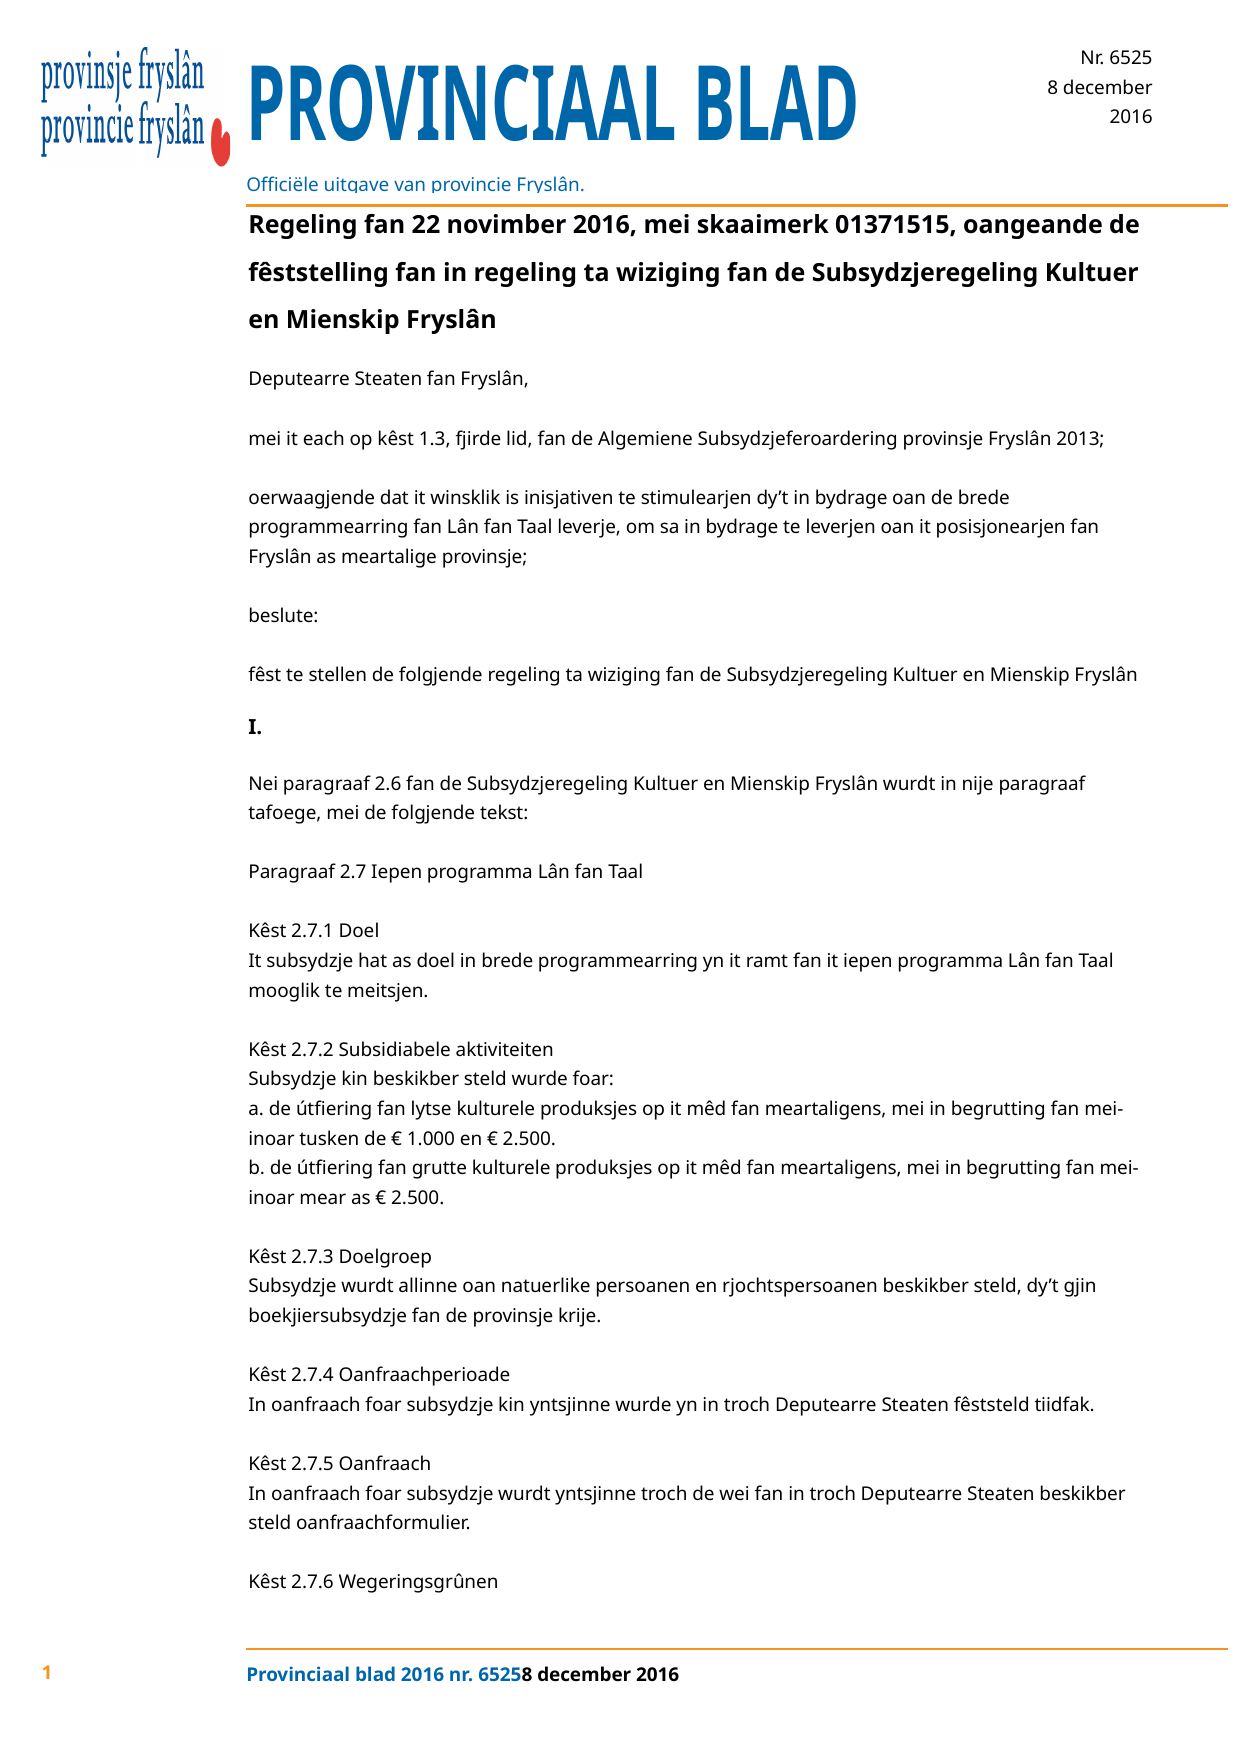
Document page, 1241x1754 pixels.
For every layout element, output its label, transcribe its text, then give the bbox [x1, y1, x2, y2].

text It subsydzje hat as doel in brede programmearring yn it ramt fan it iepen programma Lân fan Taal mooglik te meitsjen. [248, 947, 1152, 1003]
text In oanfraach foar subsydzje wurdt yntsjinne troch de wei fan in troch Deputearre Steaten beskikber steld oanfraachformulier. [248, 1480, 1152, 1535]
text Kêst 2.7.6 Wegeringsgrûnen [248, 1568, 1152, 1594]
text Kêst 2.7.4 Oanfraachperioade [248, 1361, 1152, 1387]
text Regeling fan 22 novimber 2016, mei skaaimerk 01371515, oangeande de fêststelling fan in regeling ta wiziging fan de Subsydzjeregeling Kultuer en Mienskip Fryslân [248, 207, 1152, 336]
text fêst te stellen de folgjende regeling ta wiziging fan de Subsydzjeregeling Kultuer en Mienskip Fryslân [248, 661, 1152, 687]
text a. de útfiering fan lytse kulturele produksjes op it mêd fan meartaligens, mei in begrutting fan mei-inoar tusken de € 1.000 en € 2.500. [248, 1095, 1152, 1151]
text b. de útfiering fan grutte kulturele produksjes op it mêd fan meartaligens, mei in begrutting fan mei-inoar mear as € 2.500. [248, 1154, 1152, 1210]
text oerwaagjende dat it winsklik is inisjativen te stimulearjen dy’t in bydrage oan de brede programmearring fan Lân fan Taal leverje, om sa in bydrage te leverjen oan it posisjonearjen fan Fryslân as meartalige provinsje; [248, 484, 1152, 569]
picture [41, 47, 231, 172]
text Kêst 2.7.3 Doelgroep [248, 1243, 1152, 1269]
text Kêst 2.7.1 Doel [248, 918, 1152, 943]
text Kêst 2.7.5 Oanfraach [248, 1450, 1152, 1476]
text beslute: [248, 602, 1152, 628]
text Deputearre Steaten fan Fryslân, [248, 366, 1152, 391]
text Kêst 2.7.2 Subsidiabele aktiviteiten [248, 1036, 1152, 1062]
text Paragraaf 2.7 Iepen programma Lân fan Taal [248, 858, 1152, 884]
text Subsydzje wurdt allinne oan natuerlike persoanen en rjochtspersoanen beskikber steld, dy’t gjin boekjiersubsydzje fan de provinsje krije. [248, 1273, 1152, 1328]
text Nei paragraaf 2.6 fan de Subsydzjeregeling Kultuer en Mienskip Fryslân wurdt in nije paragraaf tafoege, mei de folgjende tekst: [248, 770, 1152, 825]
text In oanfraach foar subsydzje kin yntsjinne wurde yn in troch Deputearre Steaten fêststeld tiidfak. [248, 1391, 1152, 1417]
text Subsydzje kin beskikber steld wurde foar: [248, 1066, 1152, 1091]
text I. [248, 712, 1152, 740]
text mei it each op kêst 1.3, fjirde lid, fan de Algemiene Subsydzjeferoardering provinsje Fryslân 2013; [248, 425, 1152, 450]
